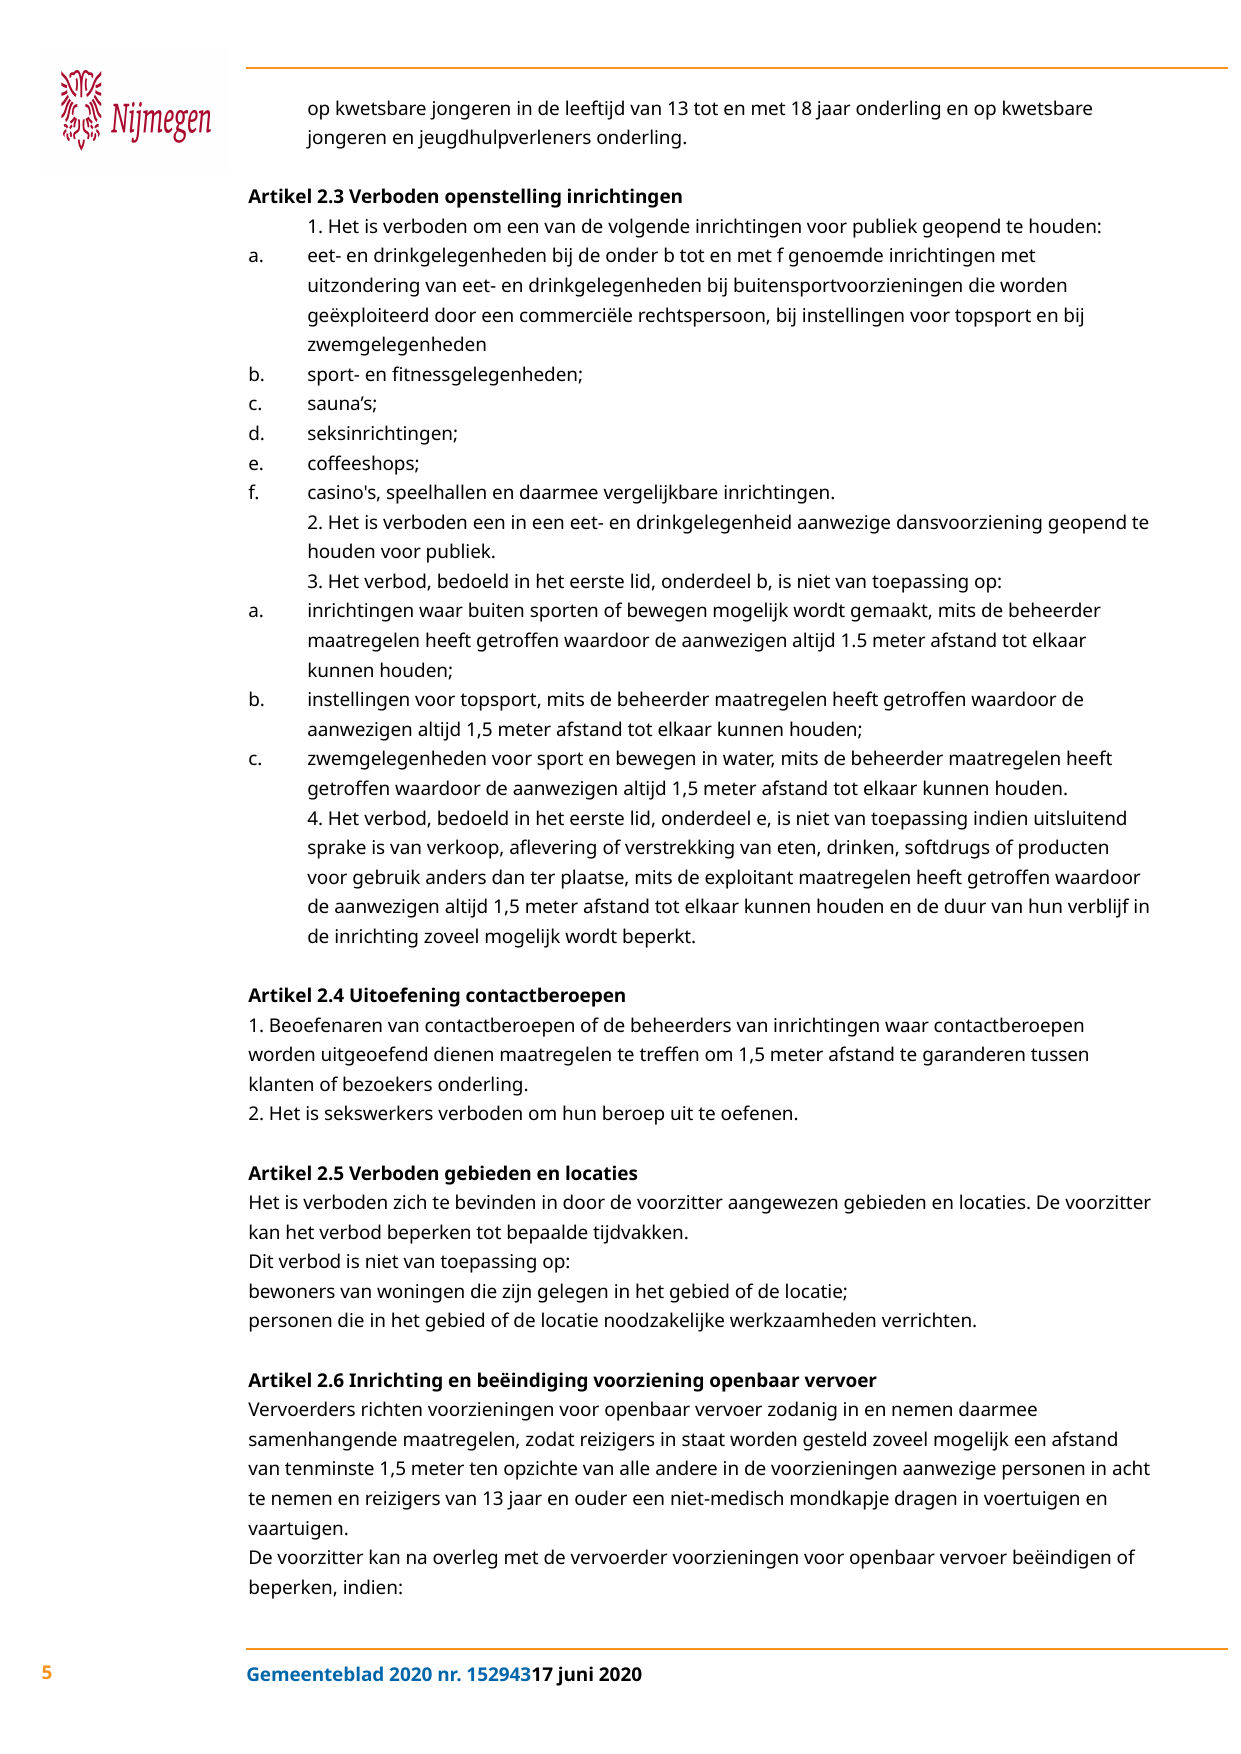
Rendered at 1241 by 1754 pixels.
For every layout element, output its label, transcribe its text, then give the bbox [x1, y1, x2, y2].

list op kwetsbare jongeren in de leeftijd van 13 tot en met 18 jaar onderling en op kwetsbare jongeren en jeugdhulpverleners onderling. [248, 95, 1152, 150]
text personen die in het gebied of de locatie noodzakelijke werkzaamheden verrichten. [248, 1308, 1152, 1333]
list 4. Het verbod, bedoeld in het eerste lid, onderdeel e, is niet van toepassing indien uitsluitend sprake is van verkoop, aflevering of verstrekking van eten, drinken, softdrugs of producten voor gebruik anders dan ter plaatse, mits de exploitant maatregelen heeft getroffen waardoor de aanwezigen altijd 1,5 meter afstand tot elkaar kunnen houden en de duur van hun verblijf in de inrichting zoveel mogelijk wordt beperkt. [248, 805, 1152, 949]
list 3. Het verbod, bedoeld in het eerste lid, onderdeel b, is niet van toepassing op: [248, 568, 1152, 594]
list 1. Het is verboden om een van de volgende inrichtingen voor publiek geopend te houden: [248, 213, 1152, 239]
text Vervoerders richten voorzieningen voor openbaar vervoer zodanig in en nemen daarmee samenhangende maatregelen, zodat reizigers in staat worden gesteld zoveel mogelijk een afstand van tenminste 1,5 meter ten opzichte van alle andere in de voorzieningen aanwezige personen in acht te nemen en reizigers van 13 jaar en ouder een niet-medisch mondkapje dragen in voertuigen en vaartuigen. [248, 1396, 1152, 1541]
text Artikel 2.4 Uitoefening contactberoepen [248, 982, 1152, 1008]
list instellingen voor topsport, mits de beheerder maatregelen heeft getroffen waardoor de aanwezigen altijd 1,5 meter afstand tot elkaar kunnen houden; [248, 686, 1152, 742]
list sauna’s; [248, 391, 1152, 416]
text Dit verbod is niet van toepassing op: [248, 1248, 1152, 1274]
list coffeeshops; [248, 450, 1152, 476]
list casino's, speelhallen en daarmee vergelijkbare inrichtingen. [248, 479, 1152, 505]
text Artikel 2.5 Verboden gebieden en locaties [248, 1160, 1152, 1186]
text 1. Beoefenaren van contactberoepen of de beheerders van inrichtingen waar contactberoepen worden uitgeoefend dienen maatregelen te treffen om 1,5 meter afstand te garanderen tussen klanten of bezoekers onderling. [248, 1012, 1152, 1097]
list inrichtingen waar buiten sporten of bewegen mogelijk wordt gemaakt, mits de beheerder maatregelen heeft getroffen waardoor de aanwezigen altijd 1.5 meter afstand tot elkaar kunnen houden; [248, 598, 1152, 683]
text De voorzitter kan na overleg met de vervoerder voorzieningen voor openbaar vervoer beëindigen of beperken, indien: [248, 1544, 1152, 1600]
list 2. Het is verboden een in een eet- en drinkgelegenheid aanwezige dansvoorziening geopend te houden voor publiek. [248, 509, 1152, 564]
list eet- en drinkgelegenheden bij de onder b tot en met f genoemde inrichtingen met uitzondering van eet- en drinkgelegenheden bij buitensportvoorzieningen die worden geëxploiteerd door een commerciële rechtspersoon, bij instellingen voor topsport en bij zwemgelegenheden [248, 243, 1152, 357]
list zwemgelegenheden voor sport en bewegen in water, mits de beheerder maatregelen heeft getroffen waardoor de aanwezigen altijd 1,5 meter afstand tot elkaar kunnen houden. [248, 746, 1152, 801]
list seksinrichtingen; [248, 420, 1152, 446]
text bewoners van woningen die zijn gelegen in het gebied of de locatie; [248, 1278, 1152, 1304]
picture [41, 47, 231, 172]
text 2. Het is sekswerkers verboden om hun beroep uit te oefenen. [248, 1101, 1152, 1126]
text Het is verboden zich te bevinden in door de voorzitter aangewezen gebieden en locaties. De voorzitter kan het verbod beperken tot bepaalde tijdvakken. [248, 1189, 1152, 1245]
text Artikel 2.3 Verboden openstelling inrichtingen [248, 183, 1152, 209]
list sport- en fitnessgelegenheden; [248, 361, 1152, 387]
text Artikel 2.6 Inrichting en beëindiging voorziening openbaar vervoer [248, 1367, 1152, 1393]
